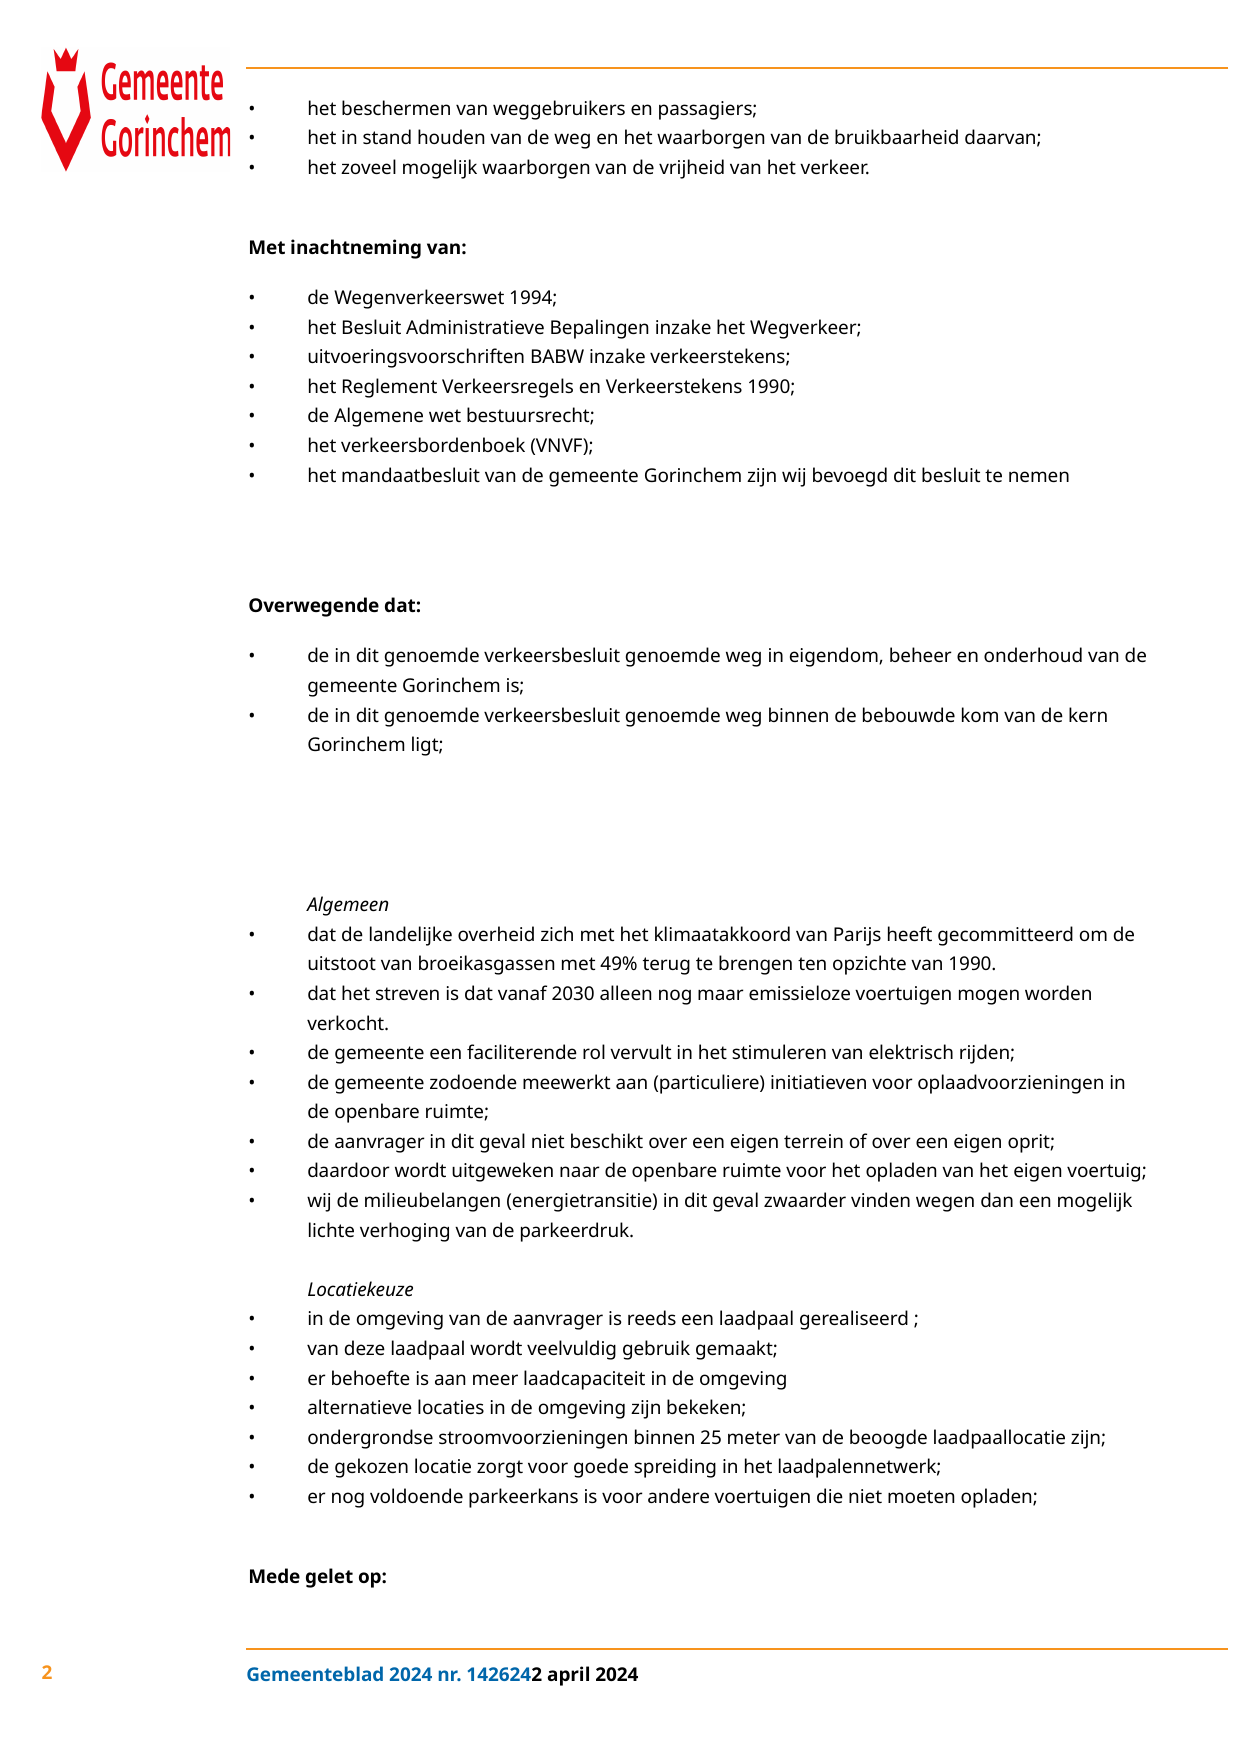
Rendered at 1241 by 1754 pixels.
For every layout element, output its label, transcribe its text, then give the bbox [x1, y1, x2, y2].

list Algemeen [248, 891, 1152, 917]
list er behoefte is aan meer laadcapaciteit in de omgeving [248, 1365, 1152, 1391]
list de in dit genoemde verkeersbesluit genoemde weg in eigendom, beheer en onderhoud van de gemeente Gorinchem is; [248, 643, 1152, 698]
list Locatiekeuze [248, 1276, 1152, 1302]
list het verkeersbordenboek (VNVF); [248, 432, 1152, 458]
list de Algemene wet bestuursrecht; [248, 403, 1152, 428]
text Mede gelet op: [248, 1563, 1152, 1589]
list van deze laadpaal wordt veelvuldig gebruik gemaakt; [248, 1335, 1152, 1361]
list de Wegenverkeerswet 1994; [248, 284, 1152, 310]
picture [41, 47, 231, 172]
list het mandaatbesluit van de gemeente Gorinchem zijn wij bevoegd dit besluit te nemen [248, 462, 1152, 488]
list dat het streven is dat vanaf 2030 alleen nog maar emissieloze voertuigen mogen worden verkocht. [248, 980, 1152, 1036]
text Overwegende dat: [248, 592, 1152, 618]
list de gemeente een faciliterende rol vervult in het stimuleren van elektrisch rijden; [248, 1039, 1152, 1065]
list de in dit genoemde verkeersbesluit genoemde weg binnen de bebouwde kom van de kern Gorinchem ligt; [248, 702, 1152, 757]
list er nog voldoende parkeerkans is voor andere voertuigen die niet moeten opladen; [248, 1483, 1152, 1509]
list ondergrondse stroomvoorzieningen binnen 25 meter van de beoogde laadpaallocatie zijn; [248, 1424, 1152, 1450]
list wij de milieubelangen (energietransitie) in dit geval zwaarder vinden wegen dan een mogelijk lichte verhoging van de parkeerdruk. [248, 1187, 1152, 1243]
list de gekozen locatie zorgt voor goede spreiding in het laadpalennetwerk; [248, 1453, 1152, 1479]
text Met inachtneming van: [248, 234, 1152, 260]
list in de omgeving van de aanvrager is reeds een laadpaal gerealiseerd ; [248, 1306, 1152, 1331]
list het zoveel mogelijk waarborgen van de vrijheid van het verkeer. [248, 154, 1152, 180]
list het Reglement Verkeersregels en Verkeerstekens 1990; [248, 373, 1152, 399]
list uitvoeringsvoorschriften BABW inzake verkeerstekens; [248, 343, 1152, 369]
list het beschermen van weggebruikers en passagiers; [248, 95, 1152, 121]
list het in stand houden van de weg en het waarborgen van de bruikbaarheid daarvan; [248, 124, 1152, 150]
list de gemeente zodoende meewerkt aan (particuliere) initiatieven voor oplaadvoorzieningen in de openbare ruimte; [248, 1069, 1152, 1124]
list dat de landelijke overheid zich met het klimaatakkoord van Parijs heeft gecommitteerd om de uitstoot van broeikasgassen met 49% terug te brengen ten opzichte van 1990. [248, 921, 1152, 976]
list het Besluit Administratieve Bepalingen inzake het Wegverkeer; [248, 314, 1152, 340]
list daardoor wordt uitgeweken naar de openbare ruimte voor het opladen van het eigen voertuig; [248, 1158, 1152, 1183]
list alternatieve locaties in de omgeving zijn bekeken; [248, 1394, 1152, 1420]
list de aanvrager in dit geval niet beschikt over een eigen terrein of over een eigen oprit; [248, 1128, 1152, 1154]
